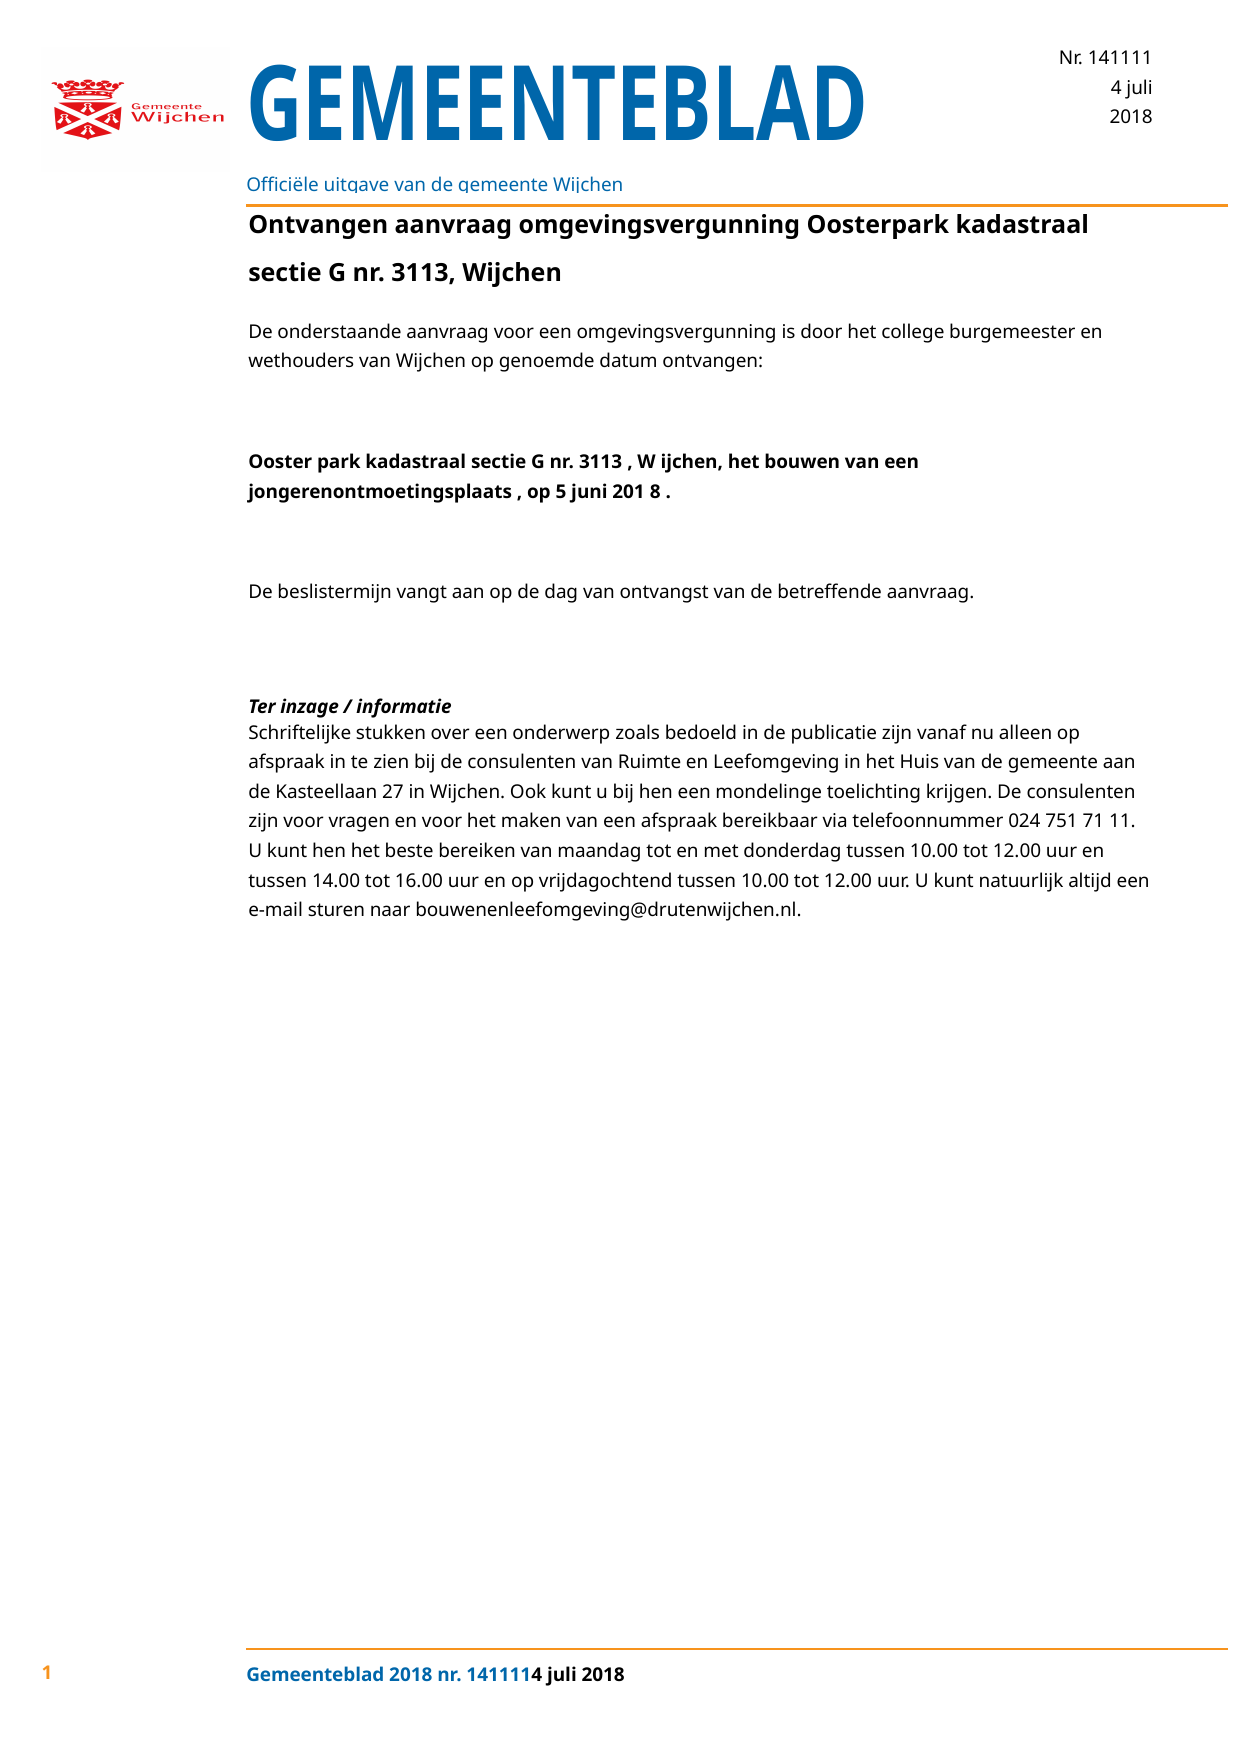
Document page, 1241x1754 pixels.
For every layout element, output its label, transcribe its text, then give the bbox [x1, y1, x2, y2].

text Ontvangen aanvraag omgevingsvergunning Oosterpark kadastraal sectie G nr. 3113, Wijchen [248, 207, 1152, 288]
text De onderstaande aanvraag voor een omgevingsvergunning is door het college burgemeester en wethouders van Wijchen op genoemde datum ontvangen: [248, 318, 1152, 373]
text De beslistermijn vangt aan op de dag van ontvangst van de betreffende aanvraag. [248, 579, 1152, 604]
picture [41, 47, 231, 172]
text Ter inzage / informatie [248, 693, 1152, 719]
text Schriftelijke stukken over een onderwerp zoals bedoeld in de publicatie zijn vanaf nu alleen op afspraak in te zien bij de consulenten van Ruimte en Leefomgeving in het Huis van de gemeente aan de Kasteellaan 27 in Wijchen. Ook kunt u bij hen een mondelinge toelichting krijgen. De consulenten zijn voor vragen en voor het maken van een afspraak bereikbaar via telefoonnummer 024 751 71 11. U kunt hen het beste bereiken van maandag tot en met donderdag tussen 10.00 tot 12.00 uur en tussen 14.00 tot 16.00 uur en op vrijdagochtend tussen 10.00 tot 12.00 uur. U kunt natuurlijk altijd een e-mail sturen naar bouwenenleefomgeving@drutenwijchen.nl. [248, 719, 1152, 922]
text Ooster park kadastraal sectie G nr. 3113 , W ijchen, het bouwen van een jongerenontmoetingsplaats , op 5 juni 201 8 . [248, 448, 1152, 504]
